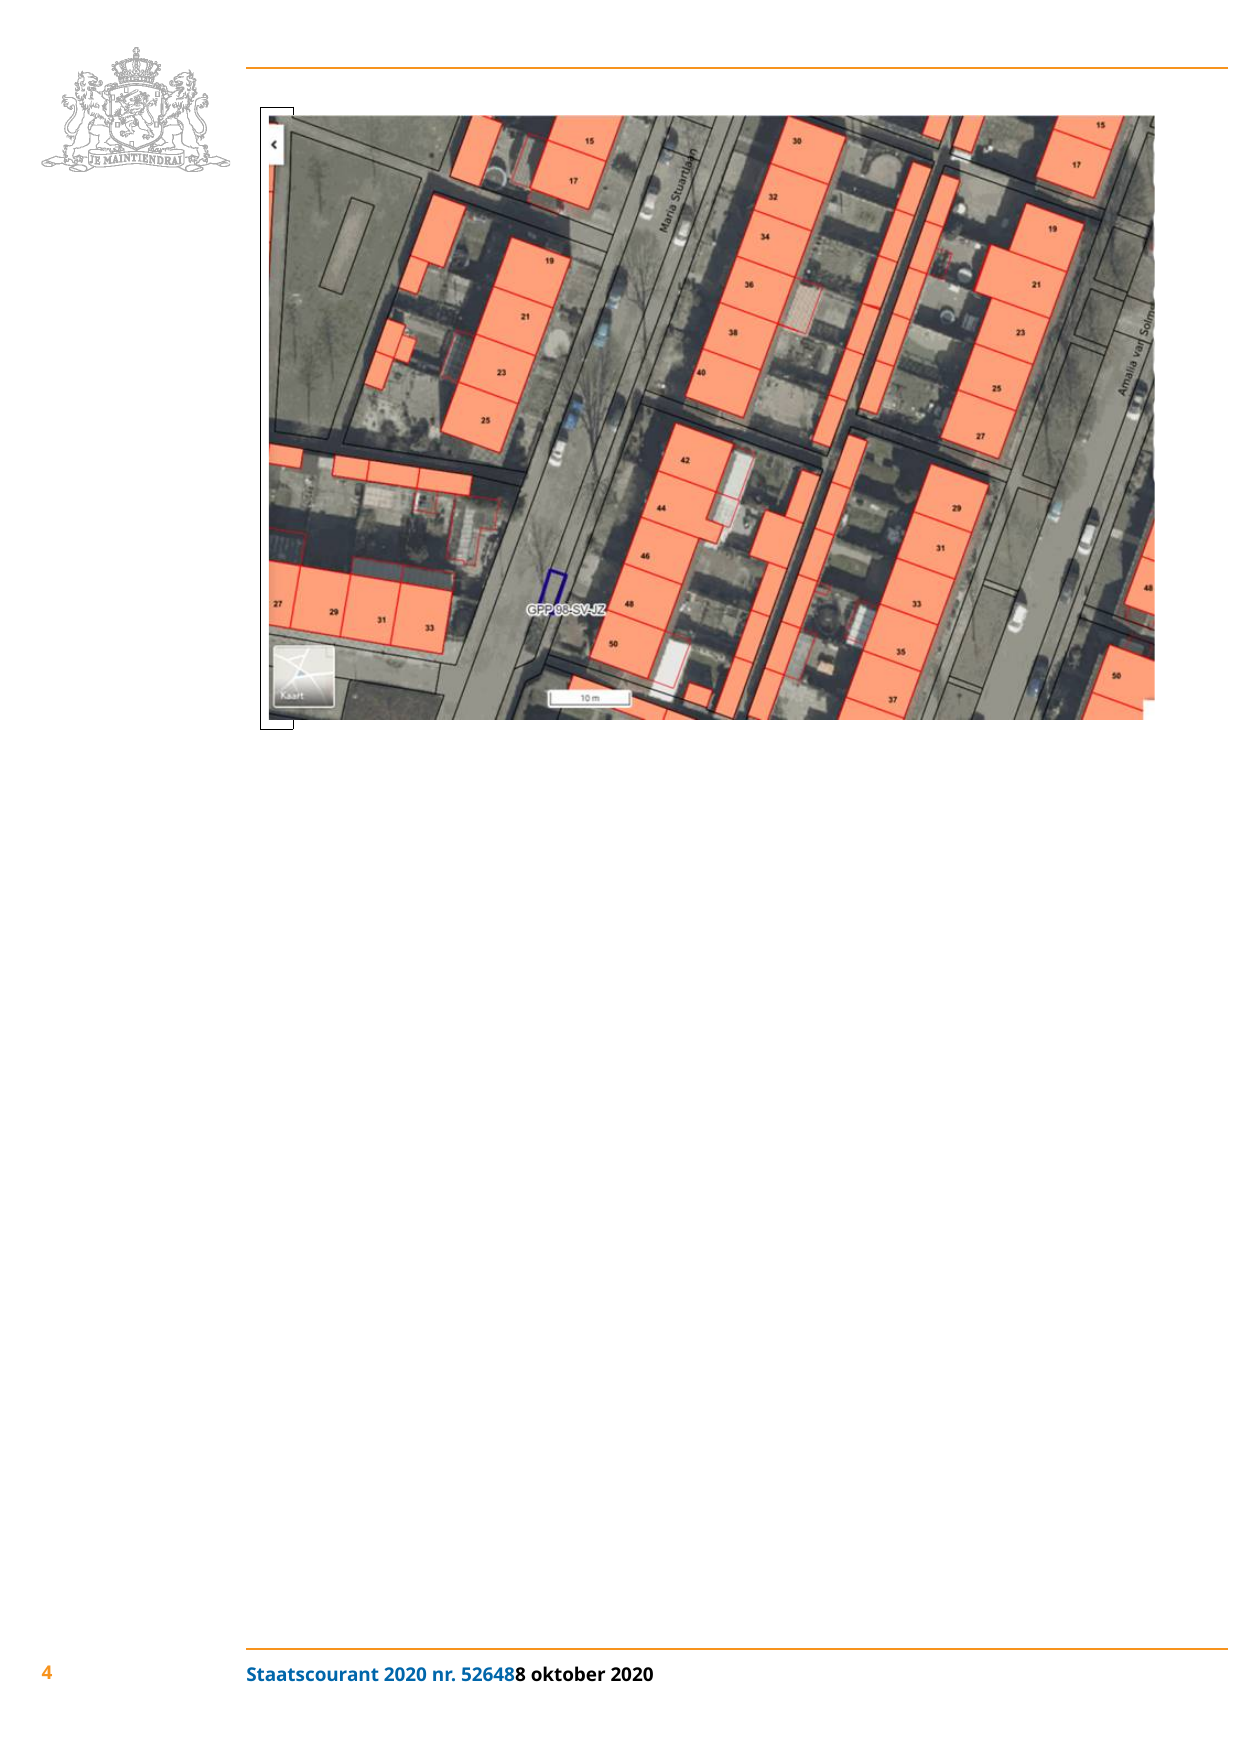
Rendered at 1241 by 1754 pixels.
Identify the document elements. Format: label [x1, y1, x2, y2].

picture [41, 47, 231, 172]
picture [268, 115, 1155, 720]
